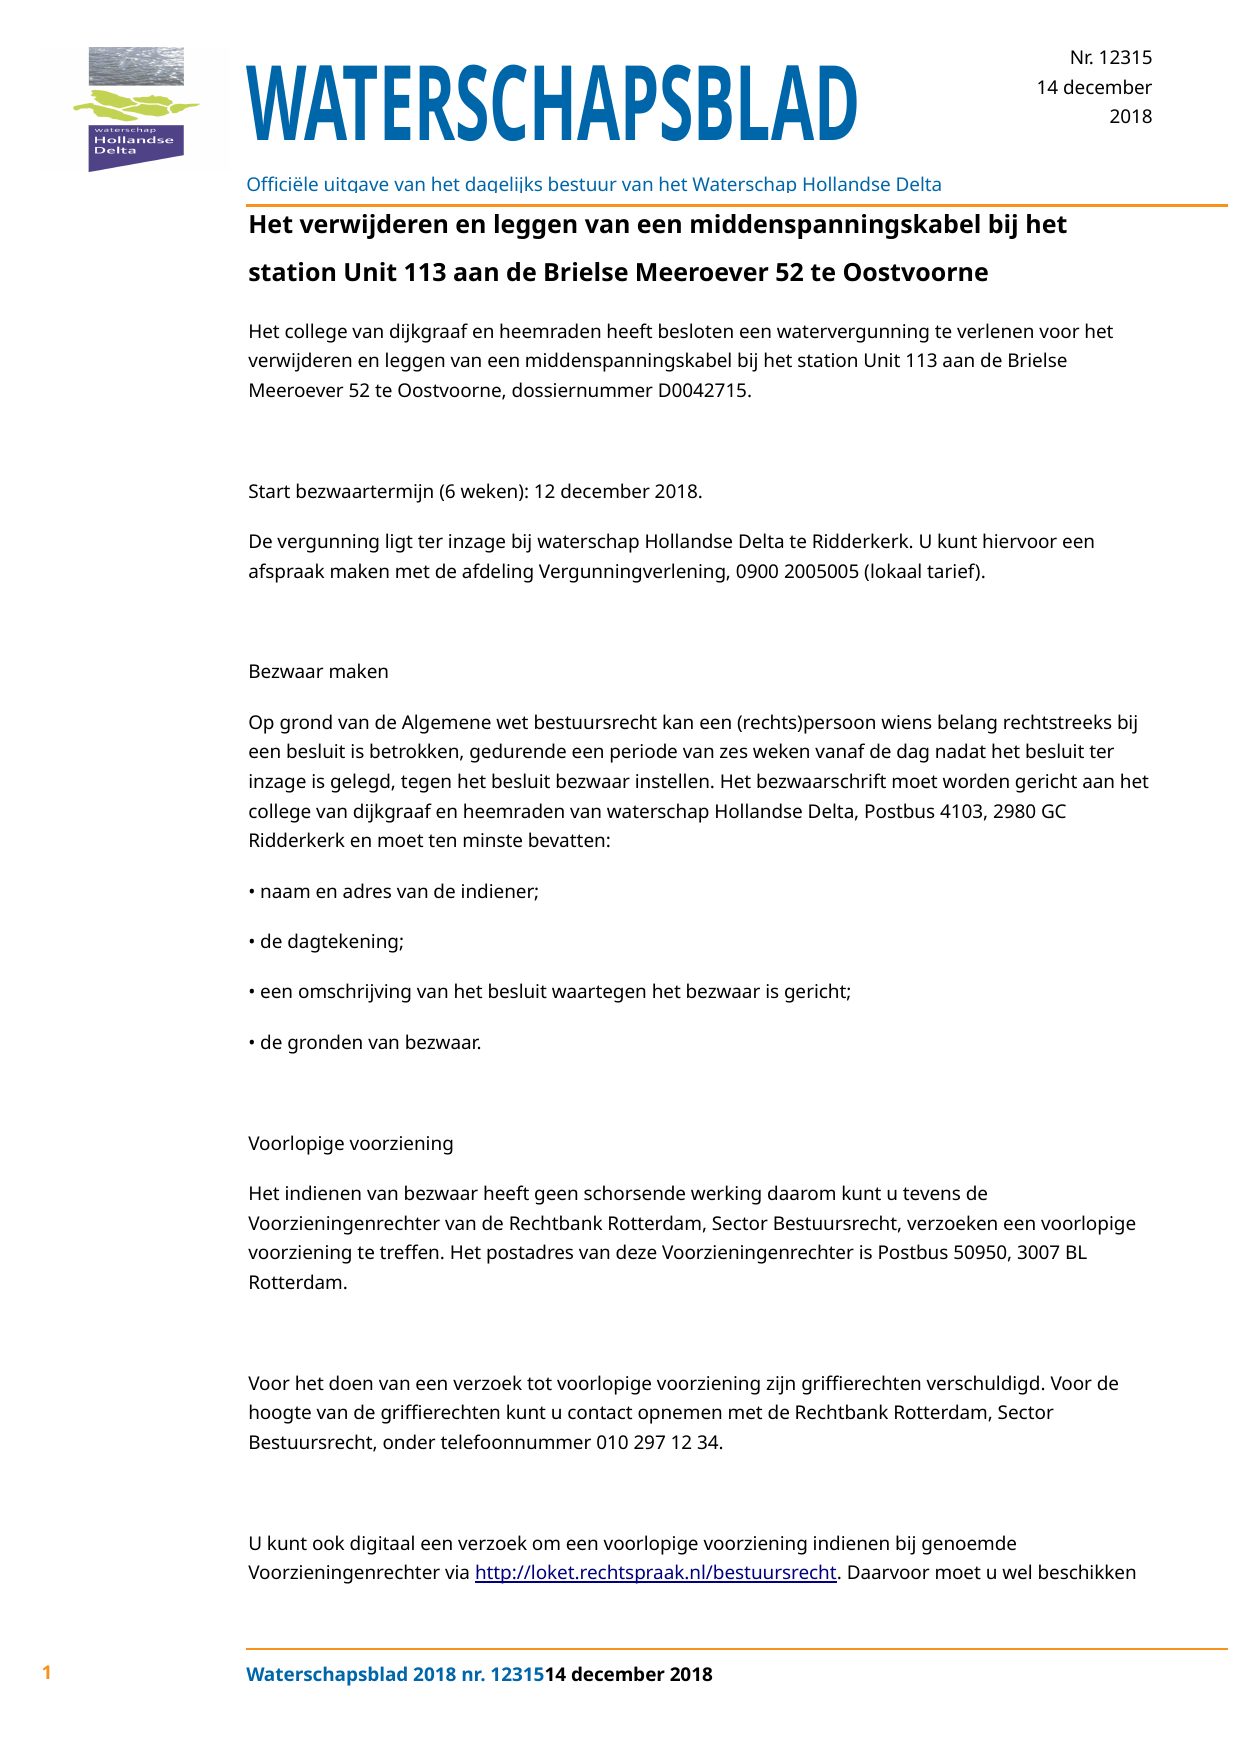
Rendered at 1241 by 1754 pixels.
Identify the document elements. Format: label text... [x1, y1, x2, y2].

text Het verwijderen en leggen van een middenspanningskabel bij het station Unit 113 aan de Brielse Meeroever 52 te Oostvoorne [248, 207, 1152, 288]
text Voor het doen van een verzoek tot voorlopige voorziening zijn griffierechten verschuldigd. Voor de hoogte van de griffierechten kunt u contact opnemen met de Rechtbank Rotterdam, Sector Bestuursrecht, onder telefoonnummer 010 297 12 34. [248, 1370, 1152, 1455]
text Het indienen van bezwaar heeft geen schorsende werking daarom kunt u tevens de Voorzieningenrechter van de Rechtbank Rotterdam, Sector Bestuursrecht, verzoeken een voorlopige voorziening te treffen. Het postadres van deze Voorzieningenrechter is Postbus 50950, 3007 BL Rotterdam. [248, 1180, 1152, 1295]
text U kunt ook digitaal een verzoek om een voorlopige voorziening indienen bij genoemde Voorzieningenrechter via http://loket.rechtspraak.nl/bestuursrecht. Daarvoor moet u wel beschikken [248, 1530, 1152, 1585]
text • een omschrijving van het besluit waartegen het bezwaar is gericht; [248, 979, 1152, 1004]
text Het college van dijkgraaf en heemraden heeft besloten een watervergunning te verlenen voor het verwijderen en leggen van een middenspanningskabel bij het station Unit 113 aan de Brielse Meeroever 52 te Oostvoorne, dossiernummer D0042715. [248, 318, 1152, 403]
picture [41, 47, 231, 172]
text Start bezwaartermijn (6 weken): 12 december 2018. [248, 478, 1152, 504]
text • de gronden van bezwaar. [248, 1029, 1152, 1055]
text Bezwaar maken [248, 659, 1152, 684]
text • naam en adres van de indiener; [248, 878, 1152, 904]
text Voorlopige voorziening [248, 1130, 1152, 1156]
text De vergunning ligt ter inzage bij waterschap Hollandse Delta te Ridderkerk. U kunt hiervoor een afspraak maken met de afdeling Vergunningverlening, 0900 2005005 (lokaal tarief). [248, 528, 1152, 584]
text • de dagtekening; [248, 928, 1152, 954]
text Op grond van de Algemene wet bestuursrecht kan een (rechts)persoon wiens belang rechtstreeks bij een besluit is betrokken, gedurende een periode van zes weken vanaf de dag nadat het besluit ter inzage is gelegd, tegen het besluit bezwaar instellen. Het bezwaarschrift moet worden gericht aan het college van dijkgraaf en heemraden van waterschap Hollandse Delta, Postbus 4103, 2980 GC Ridderkerk en moet ten minste bevatten: [248, 709, 1152, 853]
